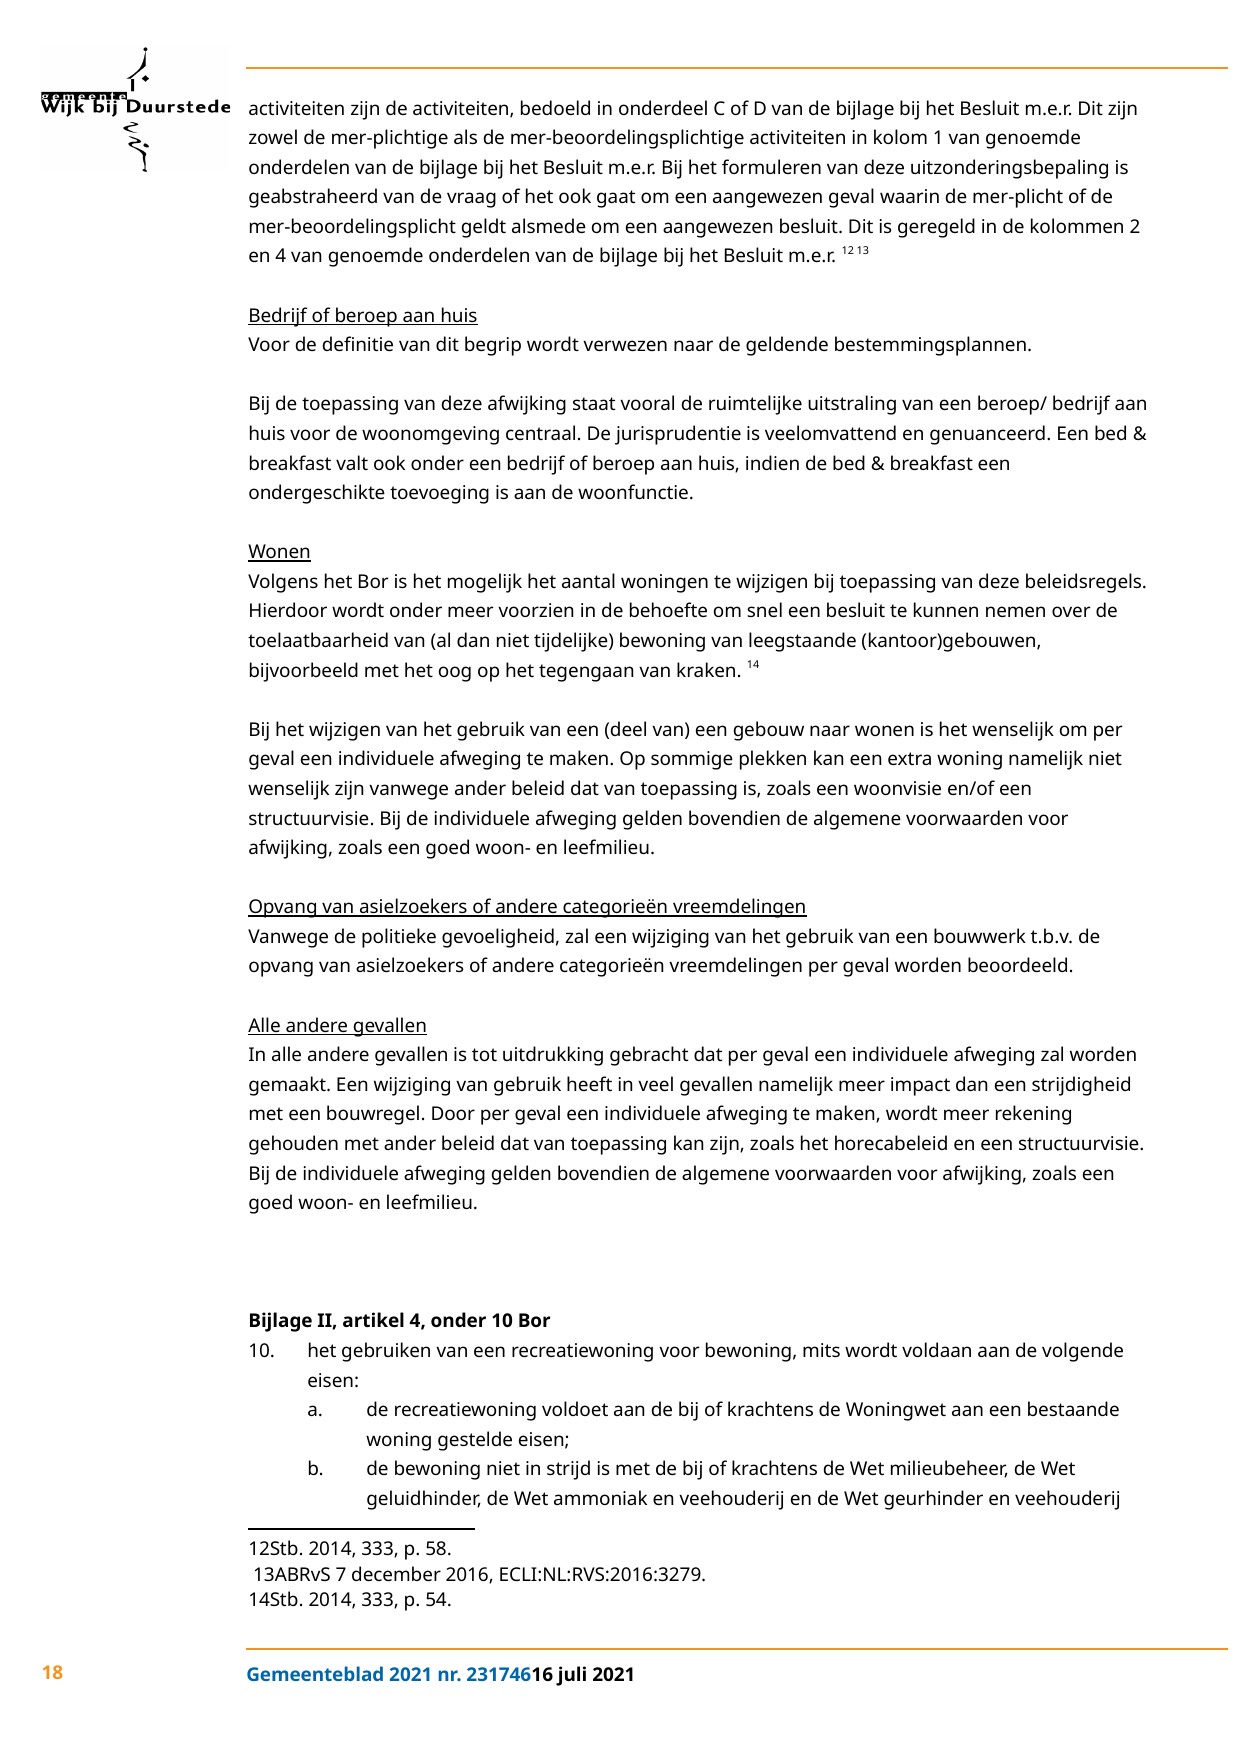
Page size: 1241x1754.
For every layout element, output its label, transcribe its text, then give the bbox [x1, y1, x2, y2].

text Bedrijf of beroep aan huis [248, 302, 1152, 328]
text Volgens het Bor is het mogelijk het aantal woningen te wijzigen bij toepassing van deze beleidsregels. Hierdoor wordt onder meer voorzien in de behoefte om snel een besluit te kunnen nemen over de toelaatbaarheid van (al dan niet tijdelijke) bewoning van leegstaande (kantoor)gebouwen, bijvoorbeeld met het oog op het tegengaan van kraken. [248, 568, 1152, 683]
text Stb. 2014, 333, p. 54. [248, 1586, 1152, 1612]
picture [41, 47, 231, 172]
text Alle andere gevallen [248, 1012, 1152, 1038]
text In alle andere gevallen is tot uitdrukking gebracht dat per geval een individuele afweging zal worden gemaakt. Een wijziging van gebruik heeft in veel gevallen namelijk meer impact dan een strijdigheid met een bouwregel. Door per geval een individuele afweging te maken, wordt meer rekening gehouden met ander beleid dat van toepassing kan zijn, zoals het horecabeleid en een structuurvisie. Bij de individuele afweging gelden bovendien de algemene voorwaarden voor afwijking, zoals een goed woon- en leefmilieu. [248, 1041, 1152, 1215]
list de recreatiewoning voldoet aan de bij of krachtens de Woningwet aan een bestaande woning gestelde eisen; [307, 1396, 1152, 1452]
text Wonen [248, 538, 1152, 564]
text Bij het wijzigen van het gebruik van een (deel van) een gebouw naar wonen is het wenselijk om per geval een individuele afweging te maken. Op sommige plekken kan een extra woning namelijk niet wenselijk zijn vanwege ander beleid dat van toepassing is, zoals een woonvisie en/of een structuurvisie. Bij de individuele afweging gelden bovendien de algemene voorwaarden voor afwijking, zoals een goed woon- en leefmilieu. [248, 716, 1152, 860]
text ABRvS 7 december 2016, ECLI:NL:RVS:2016:3279. [248, 1561, 1152, 1586]
list de bewoning niet in strijd is met de bij of krachtens de Wet milieubeheer, de Wet geluidhinder, de Wet ammoniak en veehouderij en de Wet geurhinder en veehouderij [307, 1456, 1152, 1511]
text activiteiten zijn de activiteiten, bedoeld in onderdeel C of D van de bijlage bij het Besluit m.e.r. Dit zijn zowel de mer-plichtige als de mer-beoordelingsplichtige activiteiten in kolom 1 van genoemde onderdelen van de bijlage bij het Besluit m.e.r. Bij het formuleren van deze uitzonderingsbepaling is geabstraheerd van de vraag of het ook gaat om een aangewezen geval waarin de mer-plicht of de mer-beoordelingsplicht geldt alsmede om een aangewezen besluit. Dit is geregeld in de kolommen 2 en 4 van genoemde onderdelen van de bijlage bij het Besluit m.e.r. [248, 95, 1152, 268]
text Bijlage II, artikel 4, onder 10 Bor [248, 1308, 1152, 1333]
text Stb. 2014, 333, p. 58. [248, 1535, 1152, 1561]
text Voor de definitie van dit begrip wordt verwezen naar de geldende bestemmingsplannen. [248, 331, 1152, 357]
text Bij de toepassing van deze afwijking staat vooral de ruimtelijke uitstraling van een beroep/ bedrijf aan huis voor de woonomgeving centraal. De jurisprudentie is veelomvattend en genuanceerd. Een bed & breakfast valt ook onder een bedrijf of beroep aan huis, indien de bed & breakfast een ondergeschikte toevoeging is aan de woonfunctie. [248, 391, 1152, 505]
text Opvang van asielzoekers of andere categorieën vreemdelingen [248, 893, 1152, 919]
list het gebruiken van een recreatiewoning voor bewoning, mits wordt voldaan aan de volgende eisen: [248, 1337, 1152, 1393]
text Vanwege de politieke gevoeligheid, zal een wijziging van het gebruik van een bouwwerk t.b.v. de opvang van asielzoekers of andere categorieën vreemdelingen per geval worden beoordeeld. [248, 923, 1152, 978]
